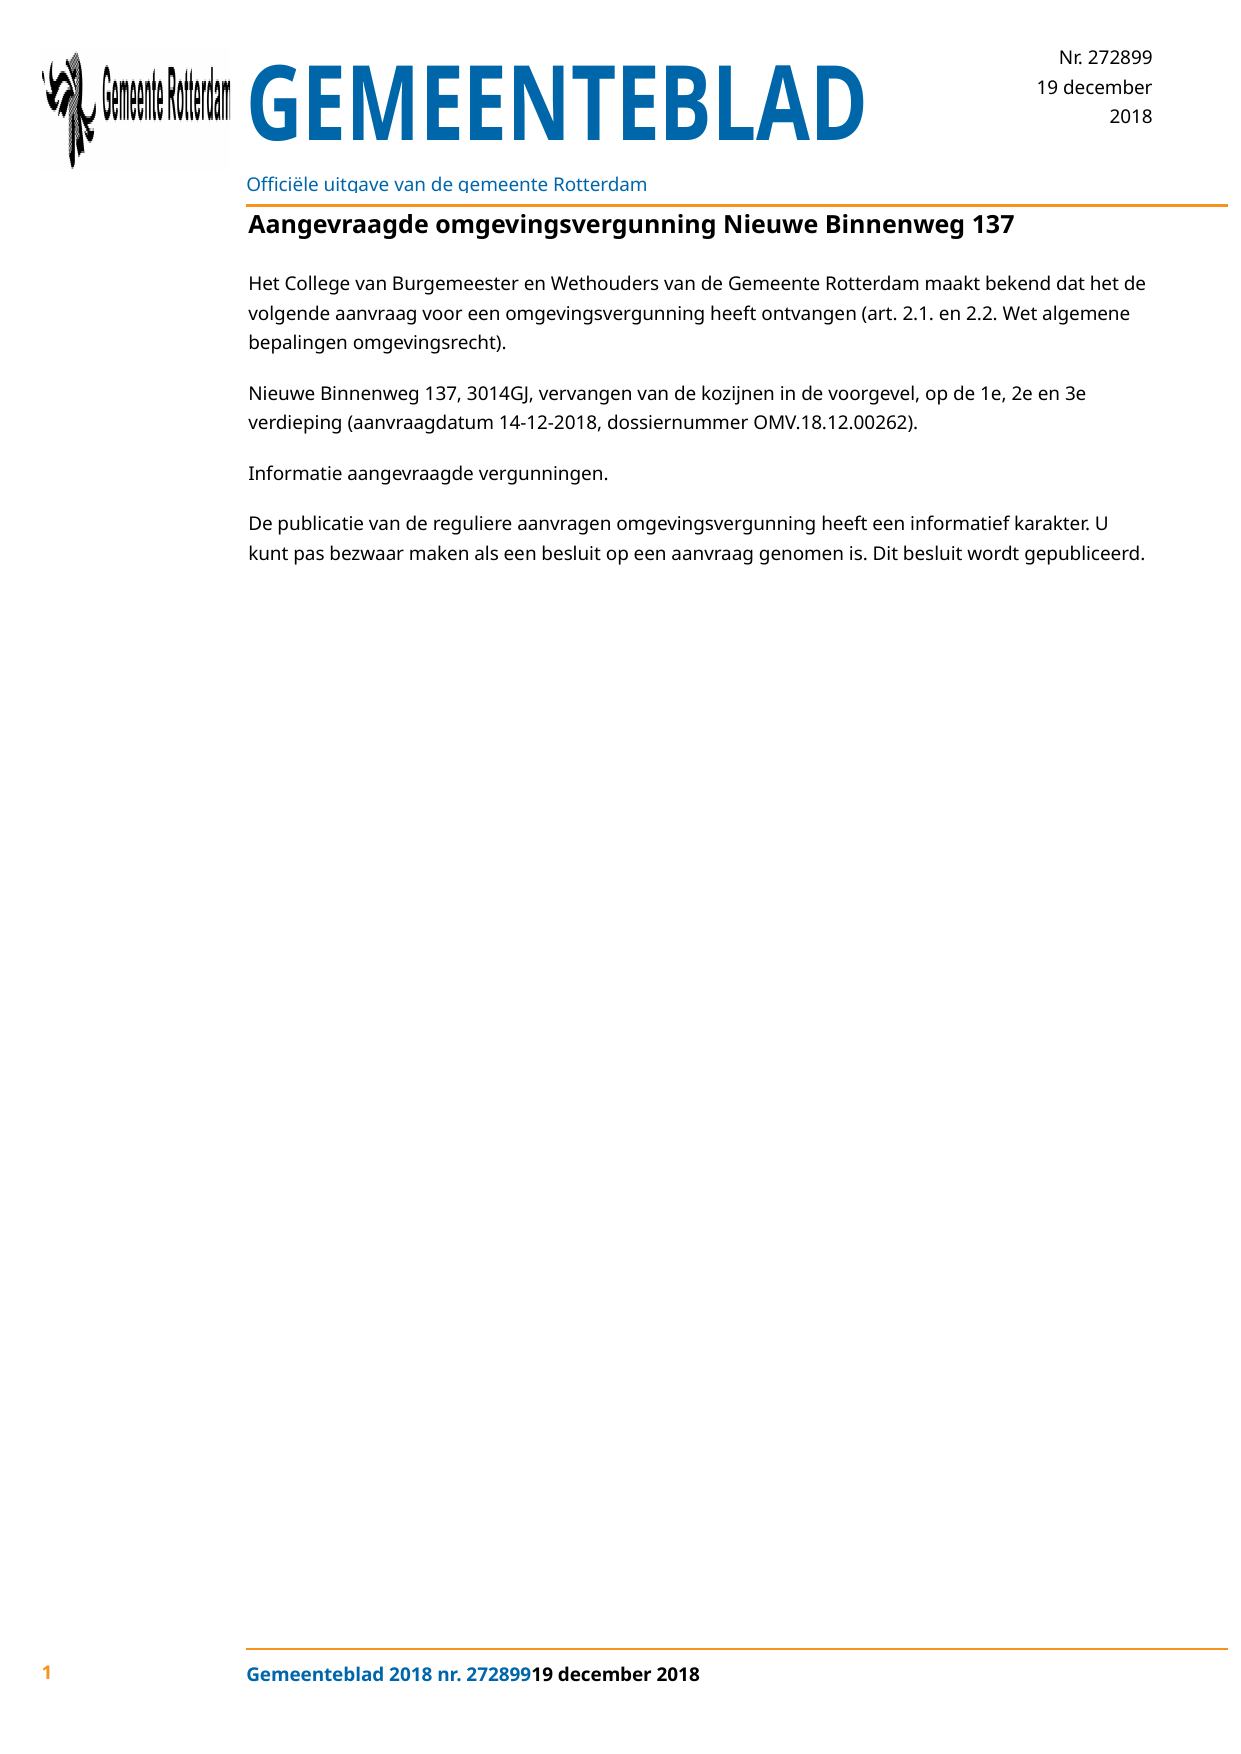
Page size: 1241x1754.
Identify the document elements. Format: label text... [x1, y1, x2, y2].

picture [41, 47, 231, 172]
text Het College van Burgemeester en Wethouders van de Gemeente Rotterdam maakt bekend dat het de volgende aanvraag voor een omgevingsvergunning heeft ontvangen (art. 2.1. en 2.2. Wet algemene bepalingen omgevingsrecht). [248, 270, 1152, 355]
text Aangevraagde omgevingsvergunning Nieuwe Binnenweg 137 [248, 207, 1152, 241]
text De publicatie van de reguliere aanvragen omgevingsvergunning heeft een informatief karakter. U kunt pas bezwaar maken als een besluit op een aanvraag genomen is. Dit besluit wordt gepubliceerd. [248, 510, 1152, 566]
text Informatie aangevraagde vergunningen. [248, 460, 1152, 486]
text Nieuwe Binnenweg 137, 3014GJ, vervangen van de kozijnen in de voorgevel, op de 1e, 2e en 3e verdieping (aanvraagdatum 14-12-2018, dossiernummer OMV.18.12.00262). [248, 380, 1152, 435]
